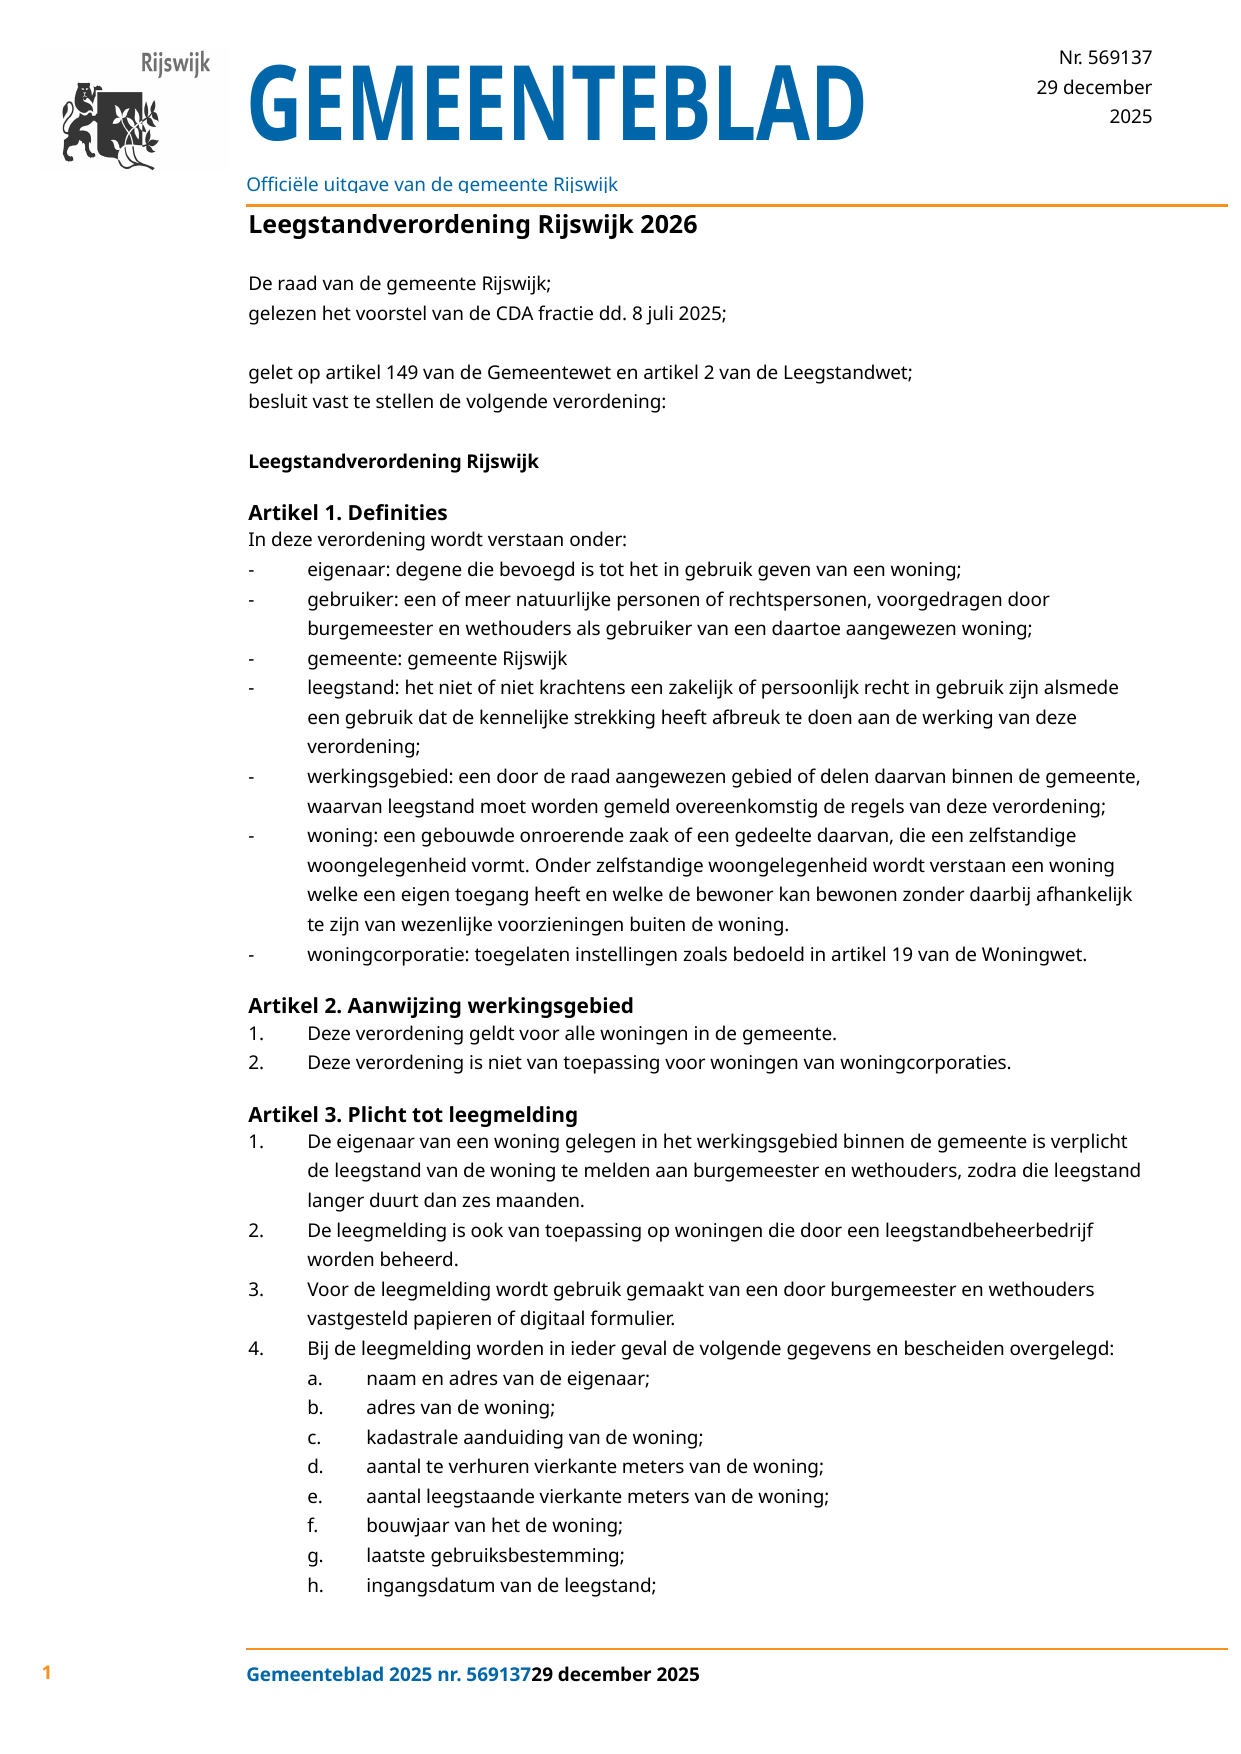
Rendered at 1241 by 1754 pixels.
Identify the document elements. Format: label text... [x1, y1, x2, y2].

list woningcorporatie: toegelaten instellingen zoals bedoeld in artikel 19 van de Woningwet. [248, 941, 1152, 967]
list kadastrale aanduiding van de woning; [307, 1424, 1152, 1450]
picture [41, 47, 231, 172]
list aantal leegstaande vierkante meters van de woning; [307, 1483, 1152, 1509]
text besluit vast te stellen de volgende verordening: [248, 389, 1152, 414]
text gelezen het voorstel van de CDA fractie dd. 8 juli 2025; [248, 300, 1152, 326]
list gebruiker: een of meer natuurlijke personen of rechtspersonen, voorgedragen door burgemeester en wethouders als gebruiker van een daartoe aangewezen woning; [248, 586, 1152, 641]
list ingangsdatum van de leegstand; [307, 1572, 1152, 1598]
text Artikel 2. Aanwijzing werkingsgebied [248, 991, 1152, 1020]
list naam en adres van de eigenaar; [307, 1365, 1152, 1391]
list laatste gebruiksbestemming; [307, 1542, 1152, 1568]
list Bij de leegmelding worden in ieder geval de volgende gegevens en bescheiden overgelegd: [248, 1335, 1152, 1361]
list Deze verordening is niet van toepassing voor woningen van woningcorporaties. [248, 1049, 1152, 1075]
list bouwjaar van het de woning; [307, 1513, 1152, 1538]
text Artikel 1. Definities [248, 498, 1152, 527]
list werkingsgebied: een door de raad aangewezen gebied of delen daarvan binnen de gemeente, waarvan leegstand moet worden gemeld overeenkomstig de regels van deze verordening; [248, 763, 1152, 819]
text Leegstandverordening Rijswijk [248, 448, 1152, 473]
text In deze verordening wordt verstaan onder: [248, 527, 1152, 552]
text De raad van de gemeente Rijswijk; [248, 270, 1152, 296]
list Deze verordening geldt voor alle woningen in de gemeente. [248, 1020, 1152, 1045]
text Leegstandverordening Rijswijk 2026 [248, 207, 1152, 241]
list Voor de leegmelding wordt gebruik gemaakt van een door burgemeester en wethouders vastgesteld papieren of digitaal formulier. [248, 1276, 1152, 1331]
list De leegmelding is ook van toepassing op woningen die door een leegstandbeheerbedrijf worden beheerd. [248, 1217, 1152, 1272]
list leegstand: het niet of niet krachtens een zakelijk of persoonlijk recht in gebruik zijn alsmede een gebruik dat de kennelijke strekking heeft afbreuk te doen aan de werking van deze verordening; [248, 674, 1152, 759]
list aantal te verhuren vierkante meters van de woning; [307, 1453, 1152, 1479]
list adres van de woning; [307, 1394, 1152, 1420]
text Artikel 3. Plicht tot leegmelding [248, 1100, 1152, 1128]
text gelet op artikel 149 van de Gemeentewet en artikel 2 van de Leegstandwet; [248, 359, 1152, 385]
list woning: een gebouwde onroerende zaak of een gedeelte daarvan, die een zelfstandige woongelegenheid vormt. Onder zelfstandige woongelegenheid wordt verstaan een woning welke een eigen toegang heeft en welke de bewoner kan bewonen zonder daarbij afhankelijk te zijn van wezenlijke voorzieningen buiten de woning. [248, 822, 1152, 937]
list gemeente: gemeente Rijswijk [248, 645, 1152, 671]
list eigenaar: degene die bevoegd is tot het in gebruik geven van een woning; [248, 556, 1152, 582]
list De eigenaar van een woning gelegen in het werkingsgebied binnen de gemeente is verplicht de leegstand van de woning te melden aan burgemeester en wethouders, zodra die leegstand langer duurt dan zes maanden. [248, 1128, 1152, 1213]
